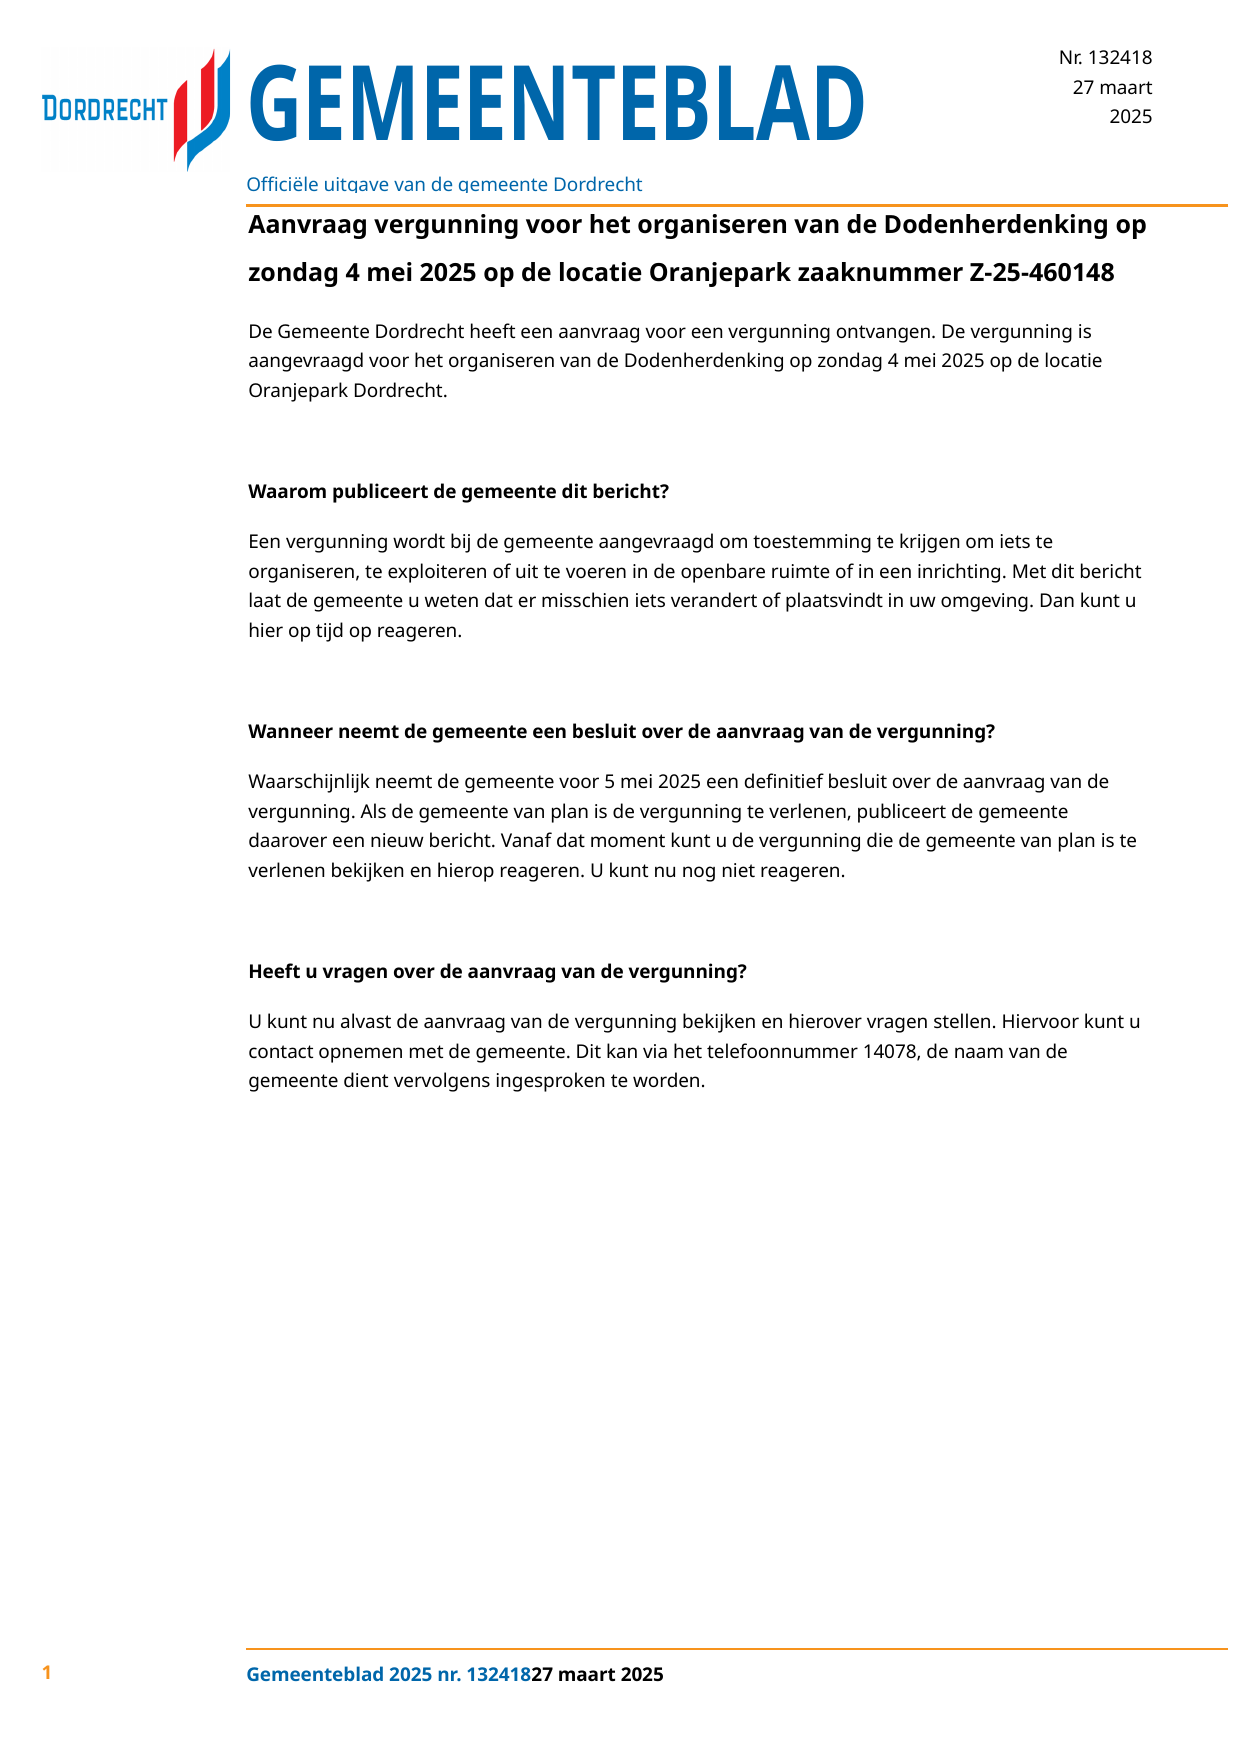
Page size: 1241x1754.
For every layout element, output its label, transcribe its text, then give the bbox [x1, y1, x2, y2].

text De Gemeente Dordrecht heeft een aanvraag voor een vergunning ontvangen. De vergunning is aangevraagd voor het organiseren van de Dodenherdenking op zondag 4 mei 2025 op de locatie Oranjepark Dordrecht. [248, 318, 1152, 403]
text Een vergunning wordt bij de gemeente aangevraagd om toestemming te krijgen om iets te organiseren, te exploiteren of uit te voeren in de openbare ruimte of in een inrichting. Met dit bericht laat de gemeente u weten dat er misschien iets verandert of plaatsvindt in uw omgeving. Dan kunt u hier op tijd op reageren. [248, 528, 1152, 643]
text Wanneer neemt de gemeente een besluit over de aanvraag van de vergunning? [248, 718, 1152, 744]
text Heeft u vragen over de aanvraag van de vergunning? [248, 958, 1152, 984]
text U kunt nu alvast de aanvraag van de vergunning bekijken en hierover vragen stellen. Hiervoor kunt u contact opnemen met de gemeente. Dit kan via het telefoonnummer 14078, de naam van de gemeente dient vervolgens ingesproken te worden. [248, 1008, 1152, 1093]
text Aanvraag vergunning voor het organiseren van de Dodenherdenking op zondag 4 mei 2025 op de locatie Oranjepark zaaknummer Z-25-460148 [248, 207, 1152, 288]
text Waarom publiceert de gemeente dit bericht? [248, 478, 1152, 504]
picture [41, 47, 231, 172]
text Waarschijnlijk neemt de gemeente voor 5 mei 2025 een definitief besluit over de aanvraag van de vergunning. Als de gemeente van plan is de vergunning te verlenen, publiceert de gemeente daarover een nieuw bericht. Vanaf dat moment kunt u de vergunning die de gemeente van plan is te verlenen bekijken en hierop reageren. U kunt nu nog niet reageren. [248, 768, 1152, 883]
